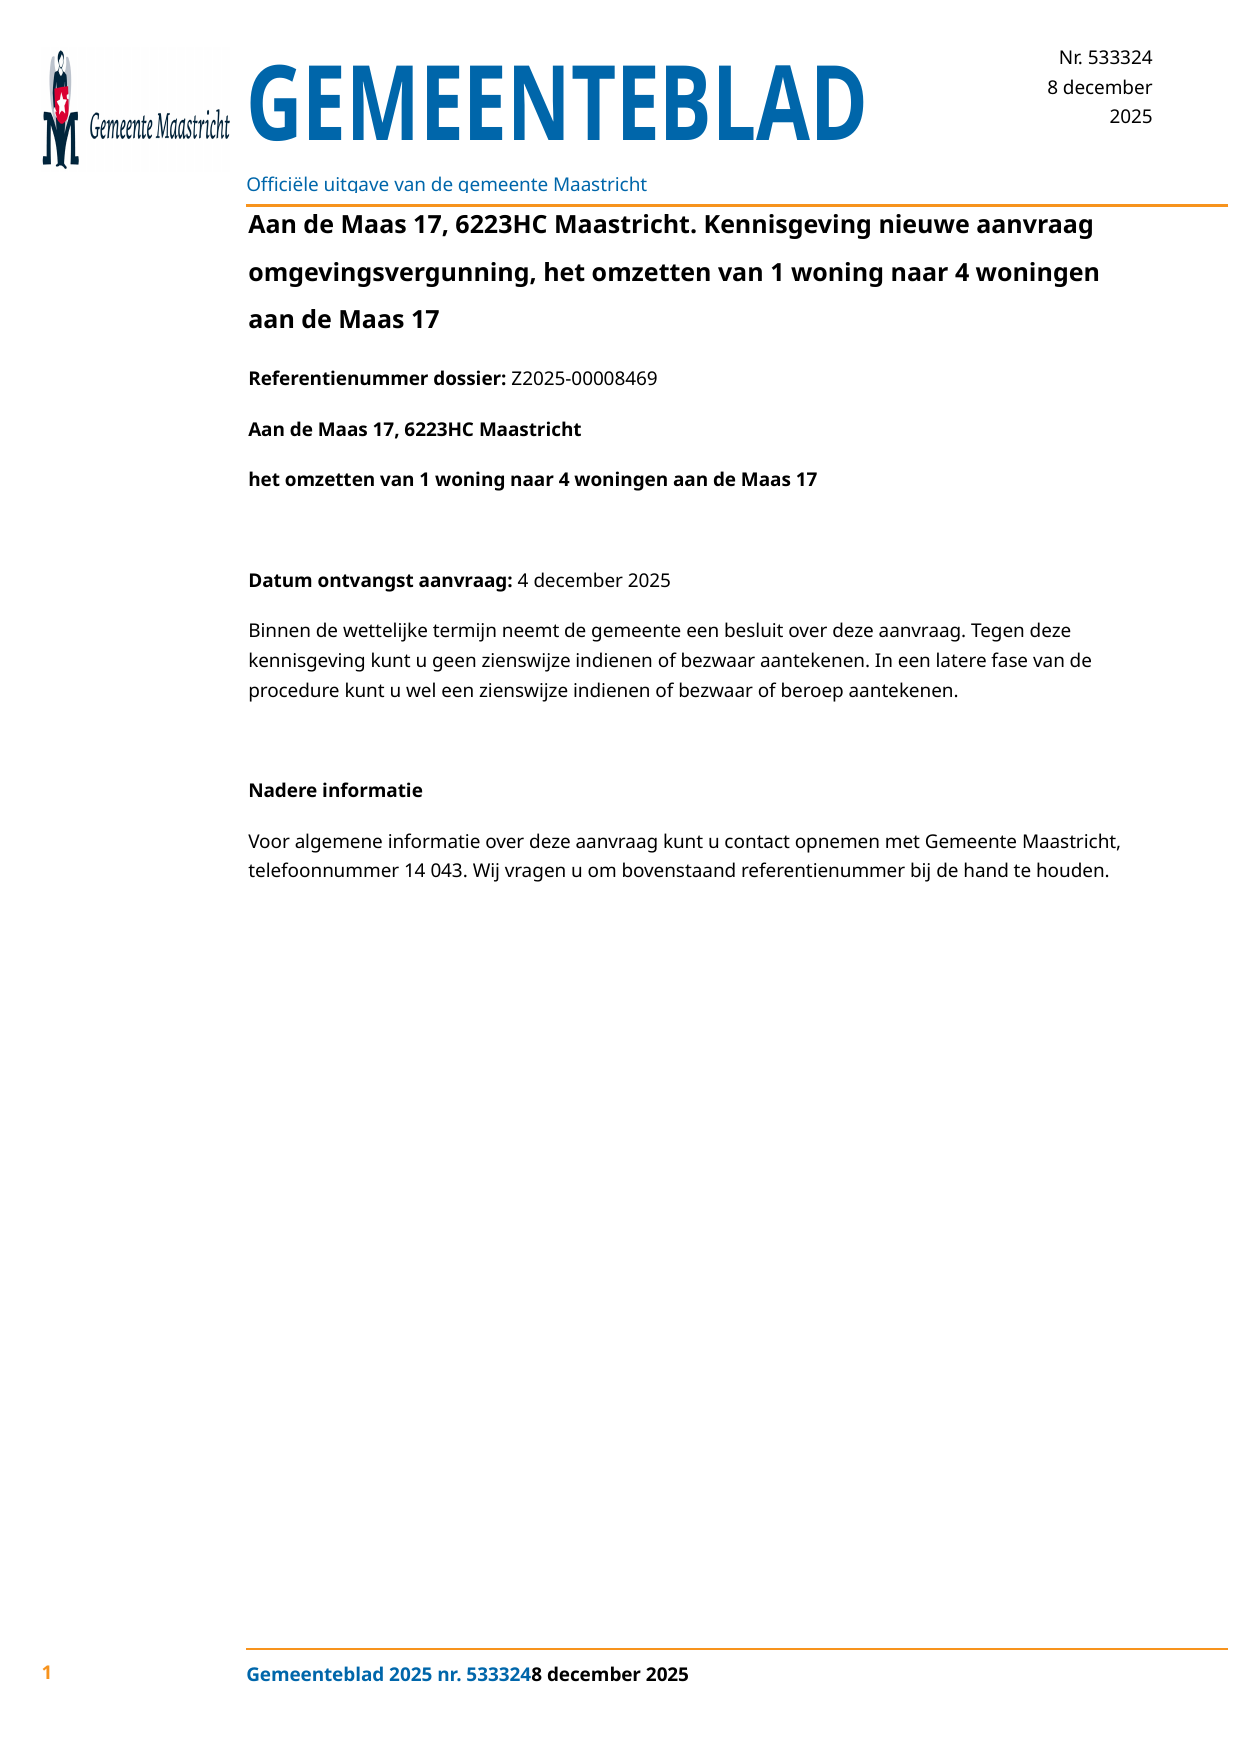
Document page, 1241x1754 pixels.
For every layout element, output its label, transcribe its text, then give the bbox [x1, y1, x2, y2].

text Binnen de wettelijke termijn neemt de gemeente een besluit over deze aanvraag. Tegen deze kennisgeving kunt u geen zienswijze indienen of bezwaar aantekenen. In een latere fase van de procedure kunt u wel een zienswijze indienen of bezwaar of beroep aantekenen. [248, 618, 1152, 702]
text Nadere informatie [248, 778, 1152, 803]
text Referentienummer dossier: Z2025-00008469 [248, 366, 1152, 391]
picture [41, 47, 231, 172]
text Aan de Maas 17, 6223HC Maastricht [248, 416, 1152, 442]
text Datum ontvangst aanvraag: 4 december 2025 [248, 567, 1152, 593]
text Voor algemene informatie over deze aanvraag kunt u contact opnemen met Gemeente Maastricht, telefoonnummer 14 043. Wij vragen u om bovenstaand referentienummer bij de hand te houden. [248, 828, 1152, 883]
text Aan de Maas 17, 6223HC Maastricht. Kennisgeving nieuwe aanvraag omgevingsvergunning, het omzetten van 1 woning naar 4 woningen aan de Maas 17 [248, 207, 1152, 336]
text het omzetten van 1 woning naar 4 woningen aan de Maas 17 [248, 466, 1152, 492]
